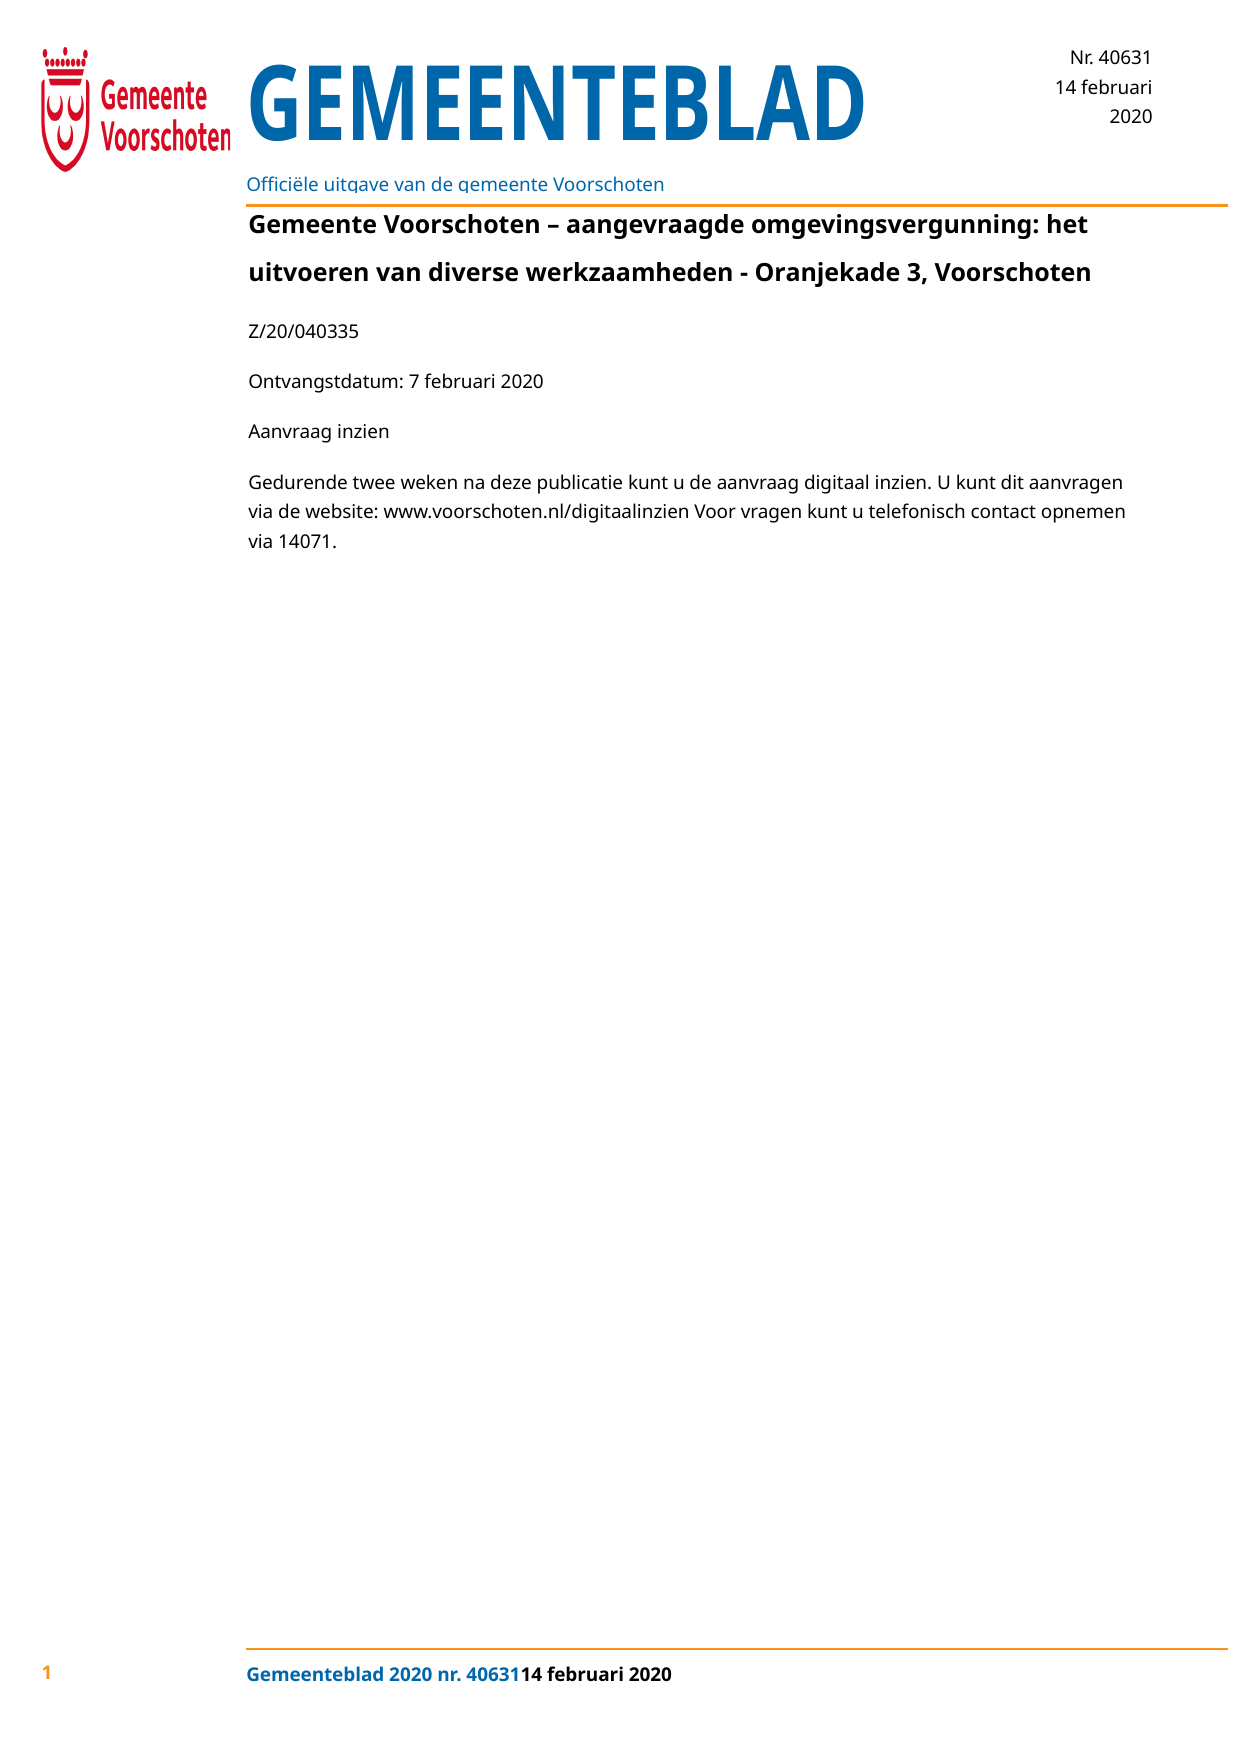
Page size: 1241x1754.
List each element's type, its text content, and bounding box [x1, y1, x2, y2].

text Ontvangstdatum: 7 februari 2020 [248, 368, 1152, 394]
text Gemeente Voorschoten – aangevraagde omgevingsvergunning: het uitvoeren van diverse werkzaamheden - Oranjekade 3, Voorschoten [248, 207, 1152, 288]
text Z/20/040335 [248, 318, 1152, 344]
picture [41, 47, 231, 172]
text Gedurende twee weken na deze publicatie kunt u de aanvraag digitaal inzien. U kunt dit aanvragen via de website: www.voorschoten.nl/digitaalinzien Voor vragen kunt u telefonisch contact opnemen via 14071. [248, 469, 1152, 554]
text Aanvraag inzien [248, 419, 1152, 444]
